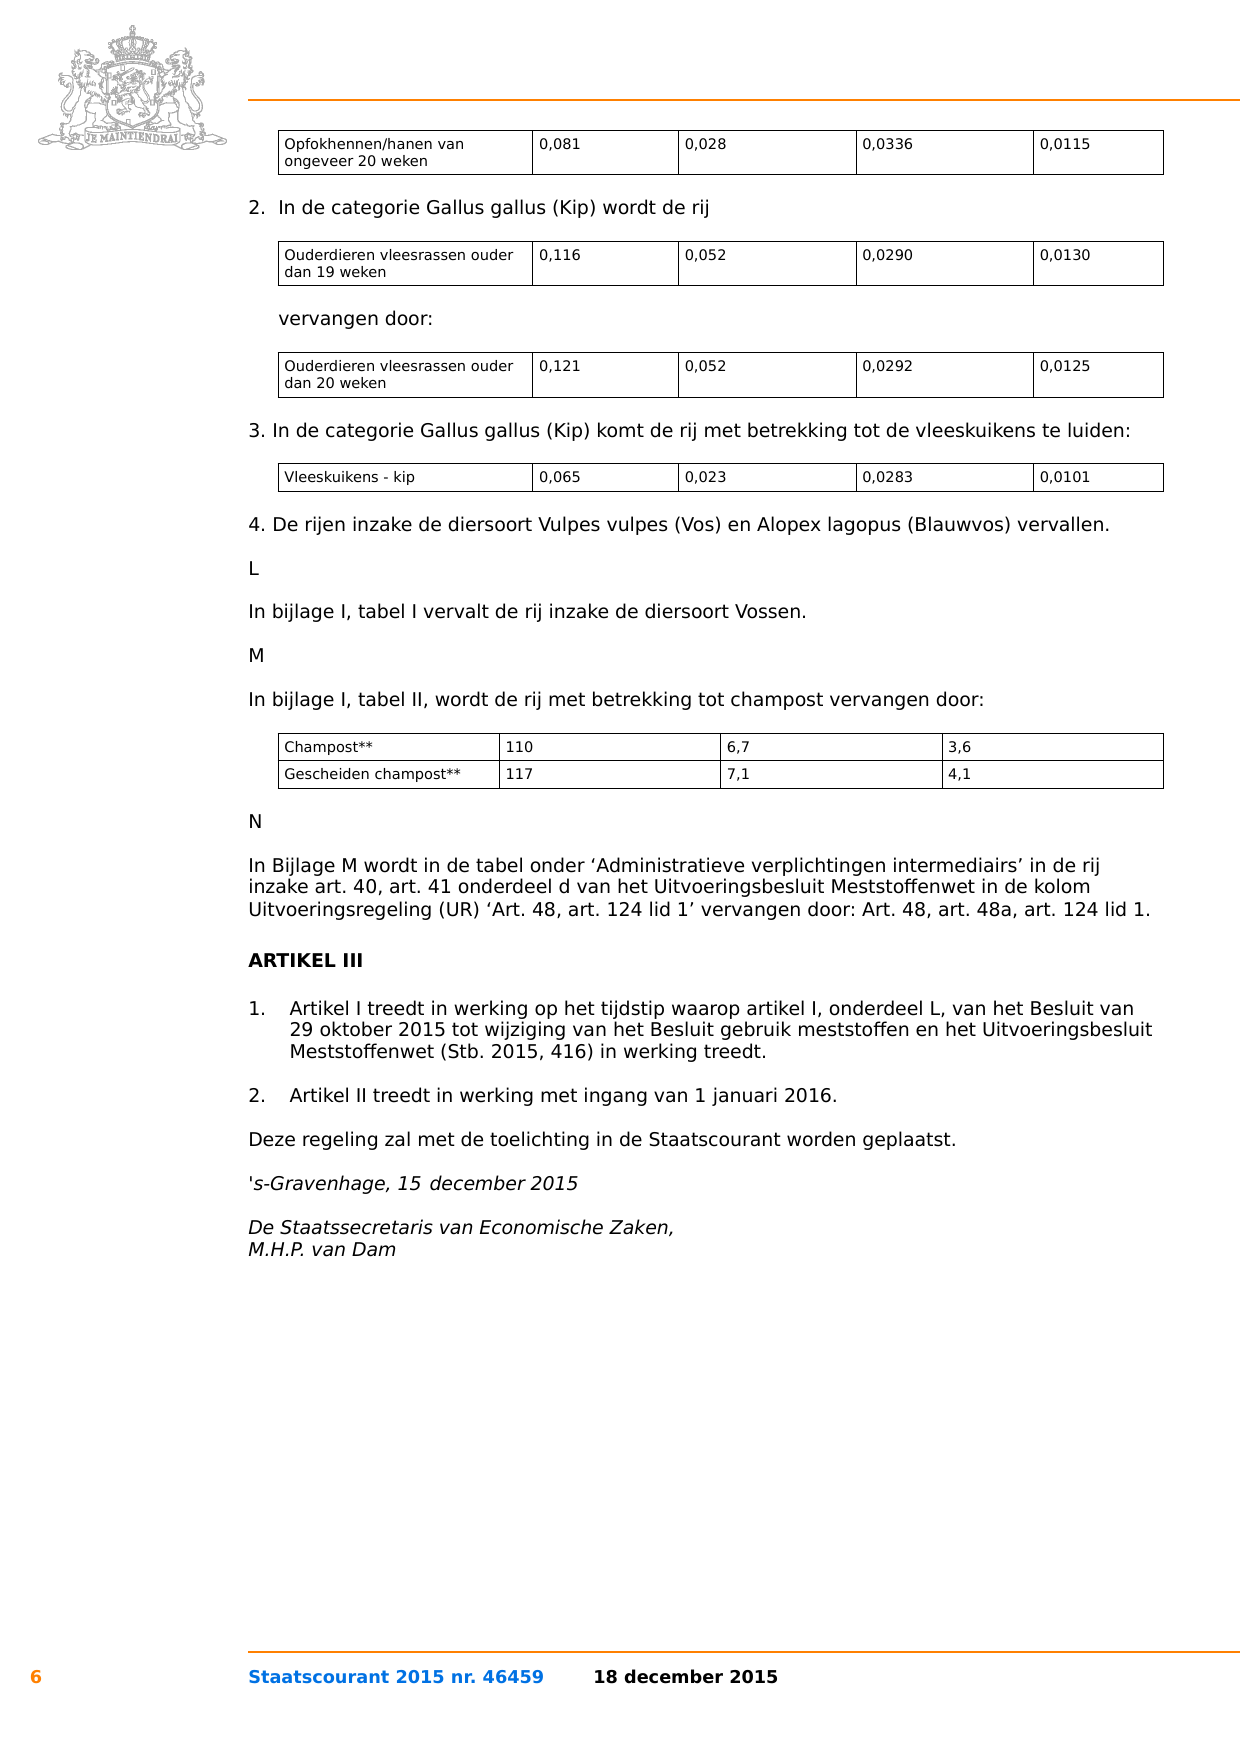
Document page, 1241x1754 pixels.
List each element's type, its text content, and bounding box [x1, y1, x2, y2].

table_header 0,023 [679, 464, 856, 491]
table_cell 117 [500, 761, 720, 788]
table_header 0,052 [679, 353, 856, 397]
table_header 0,0292 [857, 353, 1033, 397]
table_header 0,052 [679, 242, 856, 285]
text 4. De rijen inzake de diersoort Vulpes vulpes (Vos) en Alopex lagopus (Blauwvos) vervallen. [248, 514, 1163, 536]
table_cell Gescheiden champost** [279, 761, 499, 788]
table_header 0,0130 [1034, 242, 1163, 285]
table_header Champost** [279, 734, 499, 760]
text L [248, 557, 1163, 579]
subtitle ARTIKEL III [248, 950, 1163, 972]
table_header 3,6 [943, 734, 1163, 760]
text 2. In de categorie Gallus gallus (Kip) wordt de rij [248, 197, 1163, 219]
table_header 0,116 [533, 242, 678, 285]
text De Staatssecretaris van Economische Zaken, M.H.P. van Dam [248, 1217, 1163, 1261]
table_header Ouderdieren vleesrassen ouder dan 20 weken [279, 353, 532, 397]
table_header 0,0115 [1034, 131, 1163, 174]
table_header 0,028 [679, 131, 856, 174]
table_header 0,0336 [857, 131, 1033, 174]
table_header 0,0290 [857, 242, 1033, 285]
table_header 110 [500, 734, 720, 760]
text 1. Artikel I treedt in werking op het tijdstip waarop artikel I, onderdeel L, van het Besluit van 29 oktober 2015 tot wijziging van het Besluit gebruik meststoffen en het Uitvoeringsbesluit Meststoffenwet (Stb. 2015, 416) in werking treedt. [248, 997, 1163, 1063]
text 2. Artikel II treedt in werking met ingang van 1 januari 2016. [248, 1085, 1163, 1107]
table_header Ouderdieren vleesrassen ouder dan 19 weken [279, 242, 532, 285]
text In Bijlage M wordt in de tabel onder ‘Administratieve verplichtingen intermediairs’ in de rij inzake art. 40, art. 41 onderdeel d van het Uitvoeringsbesluit Meststoffenwet in de kolom Uitvoeringsregeling (UR) ‘Art. 48, art. 124 lid 1’ vervangen door: Art. 48, art. 48a, art. 124 lid 1. [248, 854, 1163, 920]
text Deze regeling zal met de toelichting in de Staatscourant worden geplaatst. [248, 1129, 1163, 1151]
table_header 0,081 [533, 131, 678, 174]
table_header 0,0101 [1034, 464, 1163, 491]
text In bijlage I, tabel II, wordt de rij met betrekking tot champost vervangen door: [248, 689, 1163, 711]
table_header 0,065 [533, 464, 678, 491]
table_header Opfokhennen/hanen van ongeveer 20 weken [279, 131, 532, 174]
table_header 0,0125 [1034, 353, 1163, 397]
text In bijlage I, tabel I vervalt de rij inzake de diersoort Vossen. [248, 601, 1163, 623]
table_header 0,0283 [857, 464, 1033, 491]
table_header 6,7 [721, 734, 942, 760]
text 3. In de categorie Gallus gallus (Kip) komt de rij met betrekking tot de vleeskuikens te luiden: [248, 419, 1163, 441]
table_cell 4,1 [943, 761, 1163, 788]
text vervangen door: [278, 308, 1163, 330]
picture [38, 25, 227, 150]
table_header 0,121 [533, 353, 678, 397]
text 's-Gravenhage, 15 december 2015 [248, 1173, 1163, 1195]
table_header Vleeskuikens - kip [279, 464, 532, 491]
text N [248, 811, 1163, 833]
text M [248, 645, 1163, 667]
table_cell 7,1 [721, 761, 942, 788]
